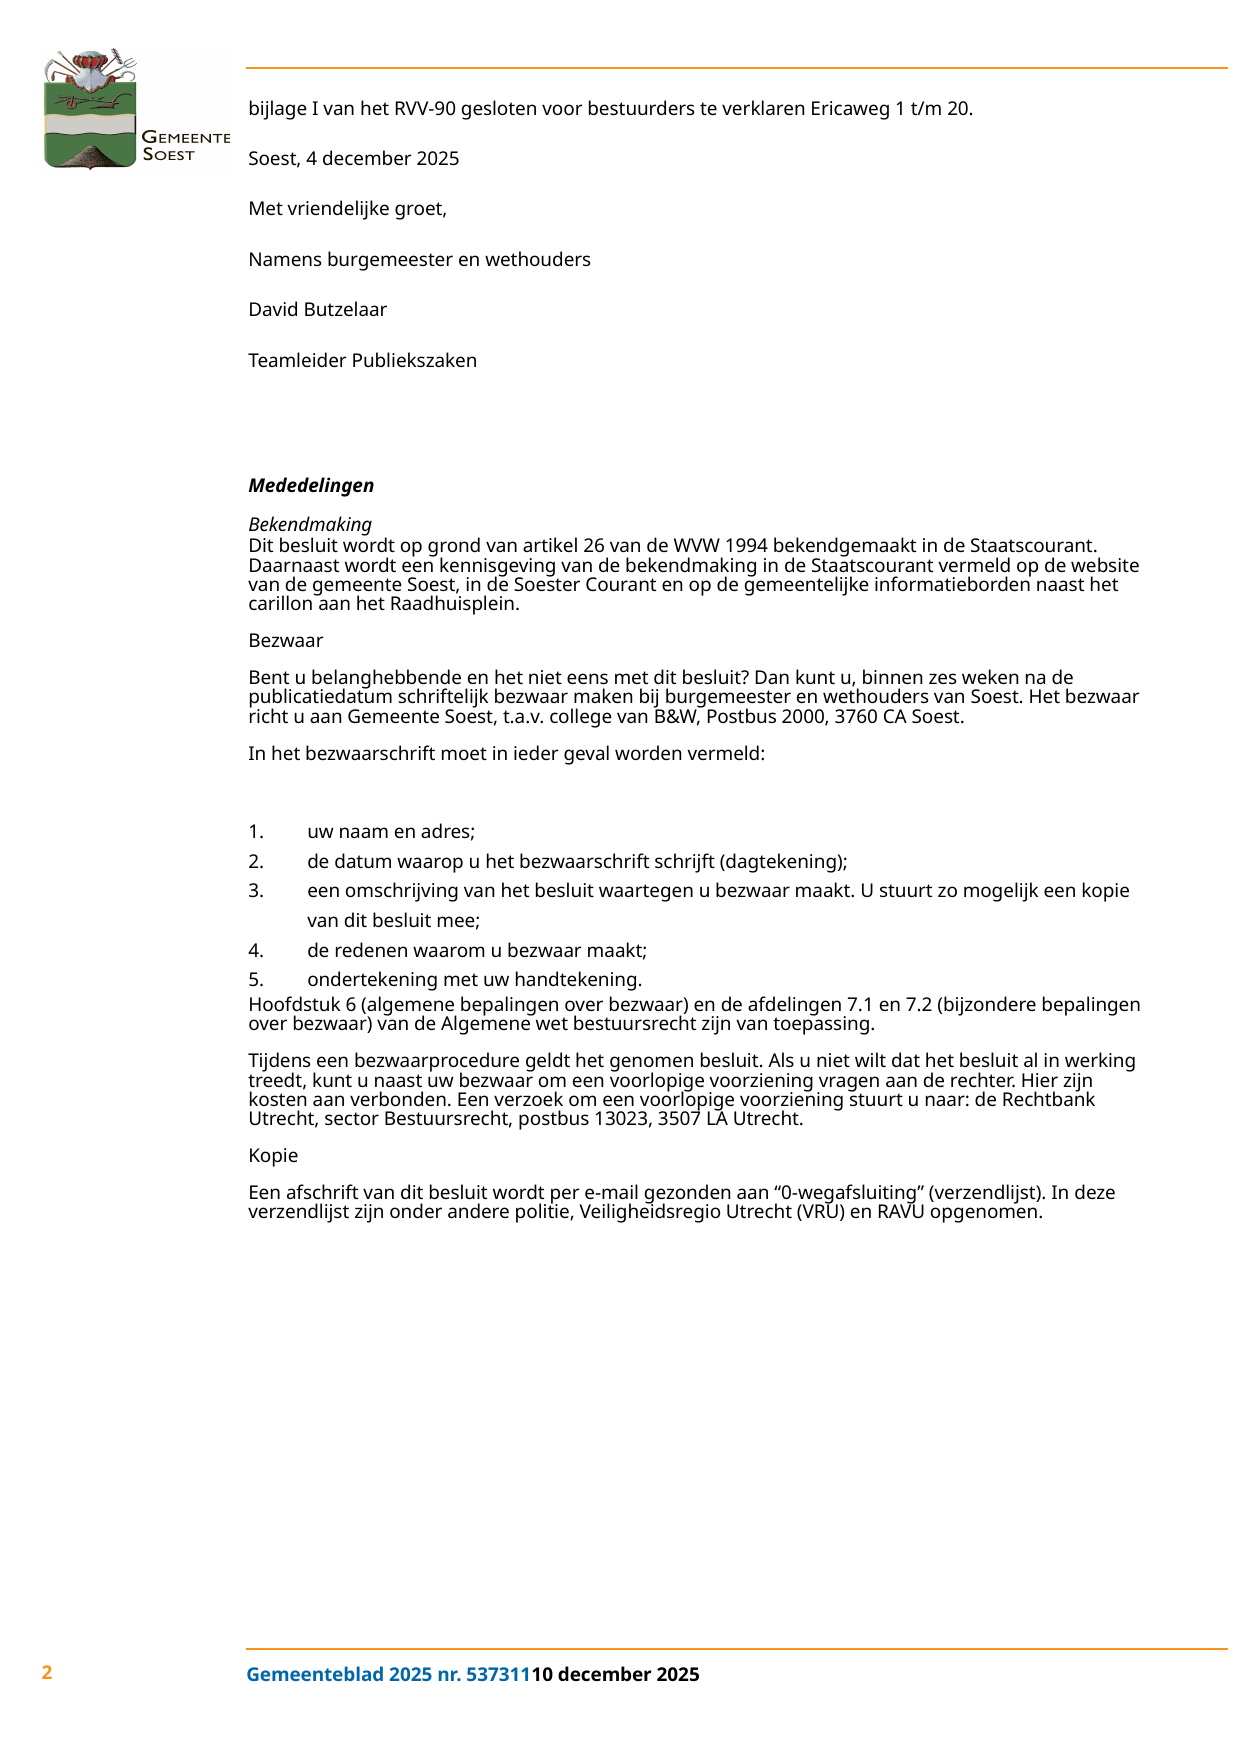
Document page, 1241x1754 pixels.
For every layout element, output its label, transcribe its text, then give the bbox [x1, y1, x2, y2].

text In het bezwaarschrift moet in ieder geval worden vermeld: [248, 744, 1152, 764]
text Een afschrift van dit besluit wordt per e-mail gezonden aan “0-wegafsluiting” (verzendlijst). In deze verzendlijst zijn onder andere politie, Veiligheidsregio Utrecht (VRU) en RAVU opgenomen. [248, 1184, 1152, 1223]
text Teamleider Publiekszaken [248, 347, 1152, 373]
text bijlage I van het RVV-90 gesloten voor bestuurders te verklaren Ericaweg 1 t/m 20. [248, 95, 1152, 121]
list een omschrijving van het besluit waartegen u bezwaar maakt. U stuurt zo mogelijk een kopie van dit besluit mee; [248, 878, 1152, 933]
text Soest, 4 december 2025 [248, 145, 1152, 171]
text Hoofdstuk 6 (algemene bepalingen over bezwaar) en de afdelingen 7.1 en 7.2 (bijzondere bepalingen over bezwaar) van de Algemene wet bestuursrecht zijn van toepassing. [248, 996, 1152, 1034]
text Met vriendelijke groet, [248, 196, 1152, 221]
text Tijdens een bezwaarprocedure geldt het genomen besluit. Als u niet wilt dat het besluit al in werking treedt, kunt u naast uw bezwaar om een voorlopige voorziening vragen aan de rechter. Hier zijn kosten aan verbonden. Een verzoek om een voorlopige voorziening stuurt u naar: de Rechtbank Utrecht, sector Bestuursrecht, postbus 13023, 3507 LA Utrecht. [248, 1052, 1152, 1129]
text Mededelingen [248, 472, 1152, 498]
list ondertekening met uw handtekening. [248, 966, 1152, 992]
list uw naam en adres; [248, 818, 1152, 844]
list de datum waarop u het bezwaarschrift schrijft (dagtekening); [248, 848, 1152, 874]
text Dit besluit wordt op grond van artikel 26 van de WVW 1994 bekendgemaakt in de Staatscourant. Daarnaast wordt een kennisgeving van de bekendmaking in de Staatscourant vermeld op de website van de gemeente Soest, in de Soester Courant en op de gemeentelijke informatieborden naast het carillon aan het Raadhuisplein. [248, 537, 1152, 614]
text Kopie [248, 1147, 1152, 1166]
picture [41, 47, 231, 172]
text Bekendmaking [248, 512, 1152, 537]
text Namens burgemeester en wethouders [248, 246, 1152, 272]
text Bent u belanghebbende en het niet eens met dit besluit? Dan kunt u, binnen zes weken na de publicatiedatum schriftelijk bezwaar maken bij burgemeester en wethouders van Soest. Het bezwaar richt u aan Gemeente Soest, t.a.v. college van B&W, Postbus 2000, 3760 CA Soest. [248, 669, 1152, 727]
text David Butzelaar [248, 296, 1152, 322]
text Bezwaar [248, 632, 1152, 651]
list de redenen waarom u bezwaar maakt; [248, 937, 1152, 963]
